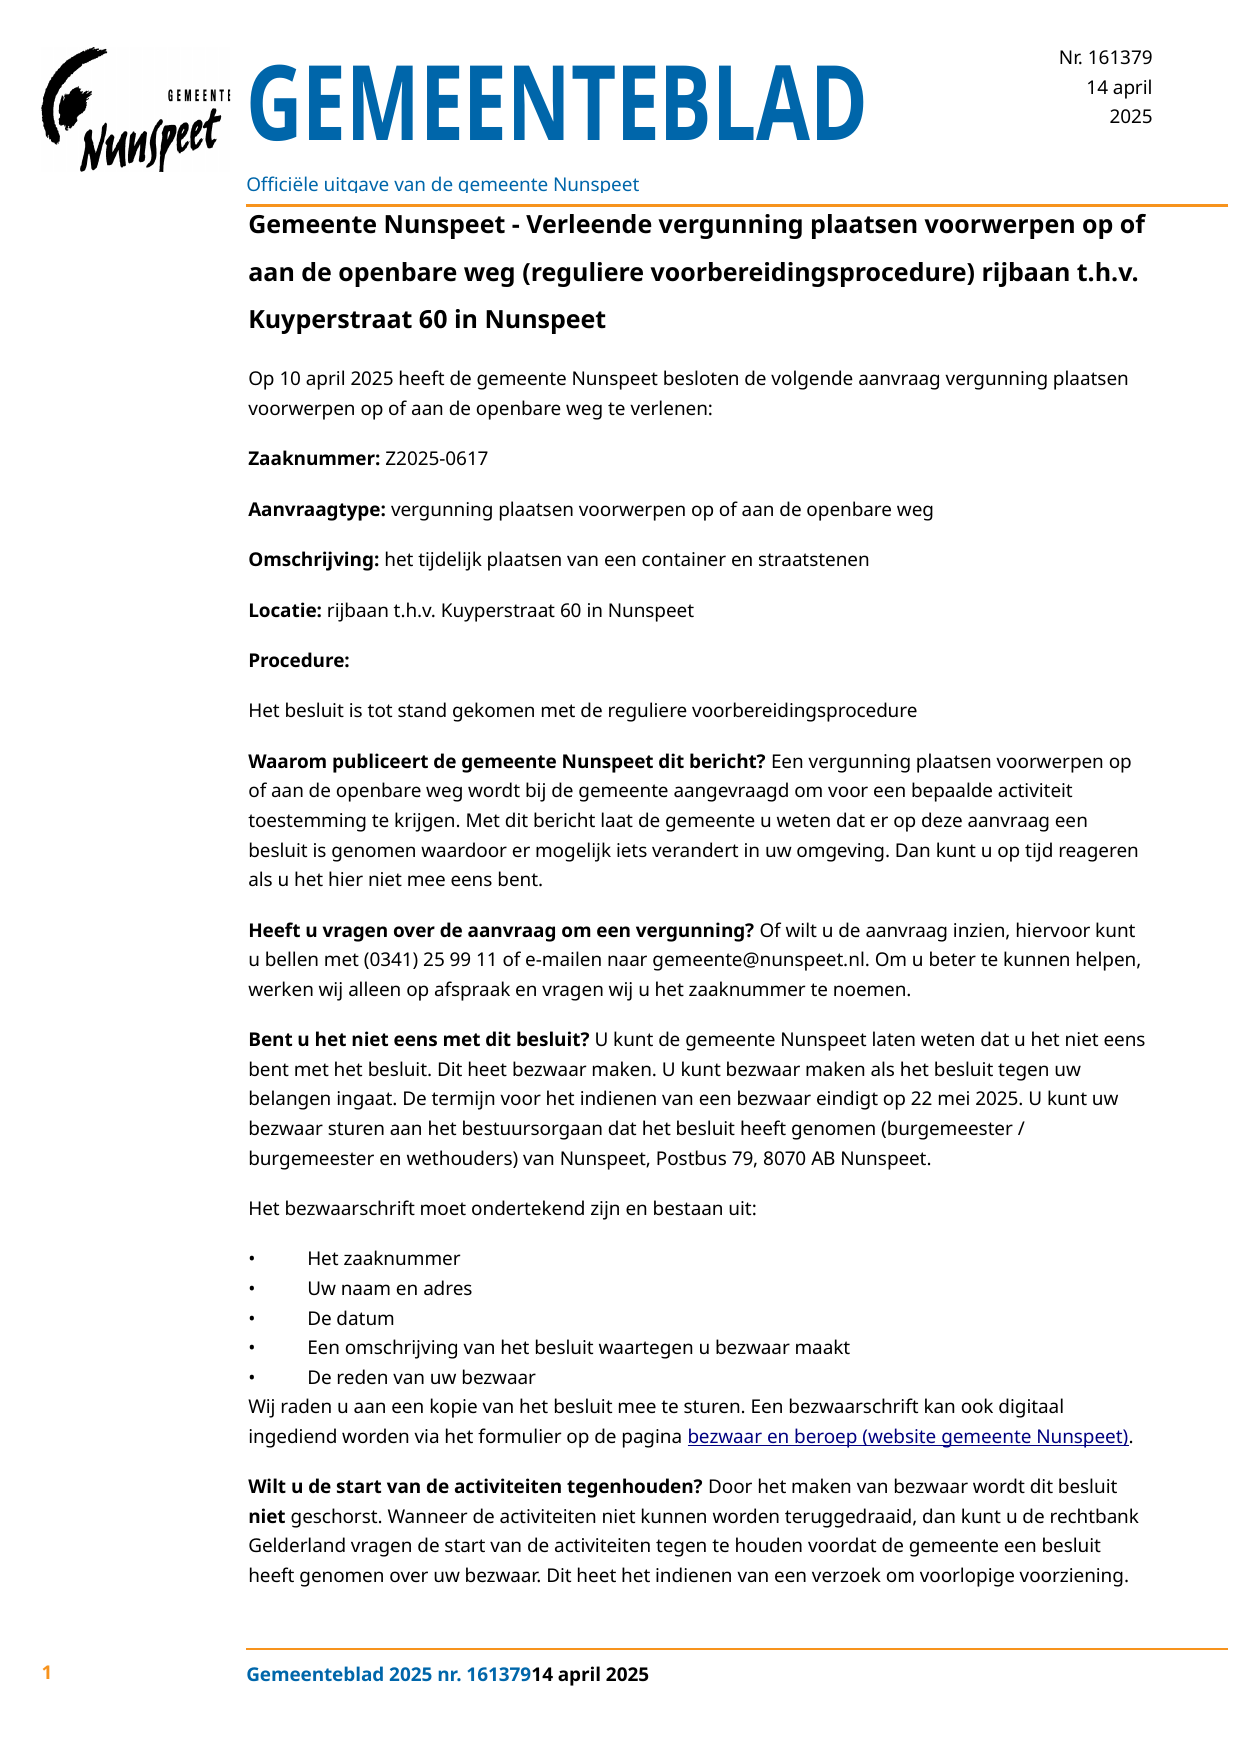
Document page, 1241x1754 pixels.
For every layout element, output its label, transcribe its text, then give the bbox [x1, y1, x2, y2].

text Aanvraagtype: vergunning plaatsen voorwerpen op of aan de openbare weg [248, 496, 1152, 522]
list De reden van uw bezwaar [248, 1364, 1152, 1389]
text Op 10 april 2025 heeft de gemeente Nunspeet besloten de volgende aanvraag vergunning plaatsen voorwerpen op of aan de openbare weg te verlenen: [248, 366, 1152, 421]
text Procedure: [248, 647, 1152, 673]
list Uw naam en adres [248, 1275, 1152, 1301]
picture [41, 47, 231, 172]
text Gemeente Nunspeet - Verleende vergunning plaatsen voorwerpen op of aan de openbare weg (reguliere voorbereidingsprocedure) rijbaan t.h.v. Kuyperstraat 60 in Nunspeet [248, 207, 1152, 336]
text Zaaknummer: Z2025-0617 [248, 446, 1152, 471]
list Het zaaknummer [248, 1246, 1152, 1271]
list De datum [248, 1305, 1152, 1330]
text Wij raden u aan een kopie van het besluit mee te sturen. Een bezwaarschrift kan ook digitaal ingediend worden via het formulier op de pagina bezwaar en beroep (website gemeente Nunspeet). [248, 1393, 1152, 1449]
text Bent u het niet eens met dit besluit? U kunt de gemeente Nunspeet laten weten dat u het niet eens bent met het besluit. Dit heet bezwaar maken. U kunt bezwaar maken als het besluit tegen uw belangen ingaat. De termijn voor het indienen van een bezwaar eindigt op 22 mei 2025. U kunt uw bezwaar sturen aan het bestuursorgaan dat het besluit heeft genomen (burgemeester / burgemeester en wethouders) van Nunspeet, Postbus 79, 8070 AB Nunspeet. [248, 1026, 1152, 1170]
text Locatie: rijbaan t.h.v. Kuyperstraat 60 in Nunspeet [248, 597, 1152, 622]
list Een omschrijving van het besluit waartegen u bezwaar maakt [248, 1334, 1152, 1360]
text Wilt u de start van de activiteiten tegenhouden? Door het maken van bezwaar wordt dit besluit niet geschorst. Wanneer de activiteiten niet kunnen worden teruggedraaid, dan kunt u de rechtbank Gelderland vragen de start van de activiteiten tegen te houden voordat de gemeente een besluit heeft genomen over uw bezwaar. Dit heet het indienen van een verzoek om voorlopige voorziening. [248, 1473, 1152, 1588]
text Het besluit is tot stand gekomen met de reguliere voorbereidingsprocedure [248, 698, 1152, 723]
text Waarom publiceert de gemeente Nunspeet dit bericht? Een vergunning plaatsen voorwerpen op of aan de openbare weg wordt bij de gemeente aangevraagd om voor een bepaalde activiteit toestemming te krijgen. Met dit bericht laat de gemeente u weten dat er op deze aanvraag een besluit is genomen waardoor er mogelijk iets verandert in uw omgeving. Dan kunt u op tijd reageren als u het hier niet mee eens bent. [248, 748, 1152, 892]
text Heeft u vragen over de aanvraag om een vergunning? Of wilt u de aanvraag inzien, hiervoor kunt u bellen met (0341) 25 99 11 of e-mailen naar gemeente@nunspeet.nl. Om u beter te kunnen helpen, werken wij alleen op afspraak en vragen wij u het zaaknummer te noemen. [248, 917, 1152, 1002]
text Omschrijving: het tijdelijk plaatsen van een container en straatstenen [248, 546, 1152, 572]
text Het bezwaarschrift moet ondertekend zijn en bestaan uit: [248, 1195, 1152, 1221]
